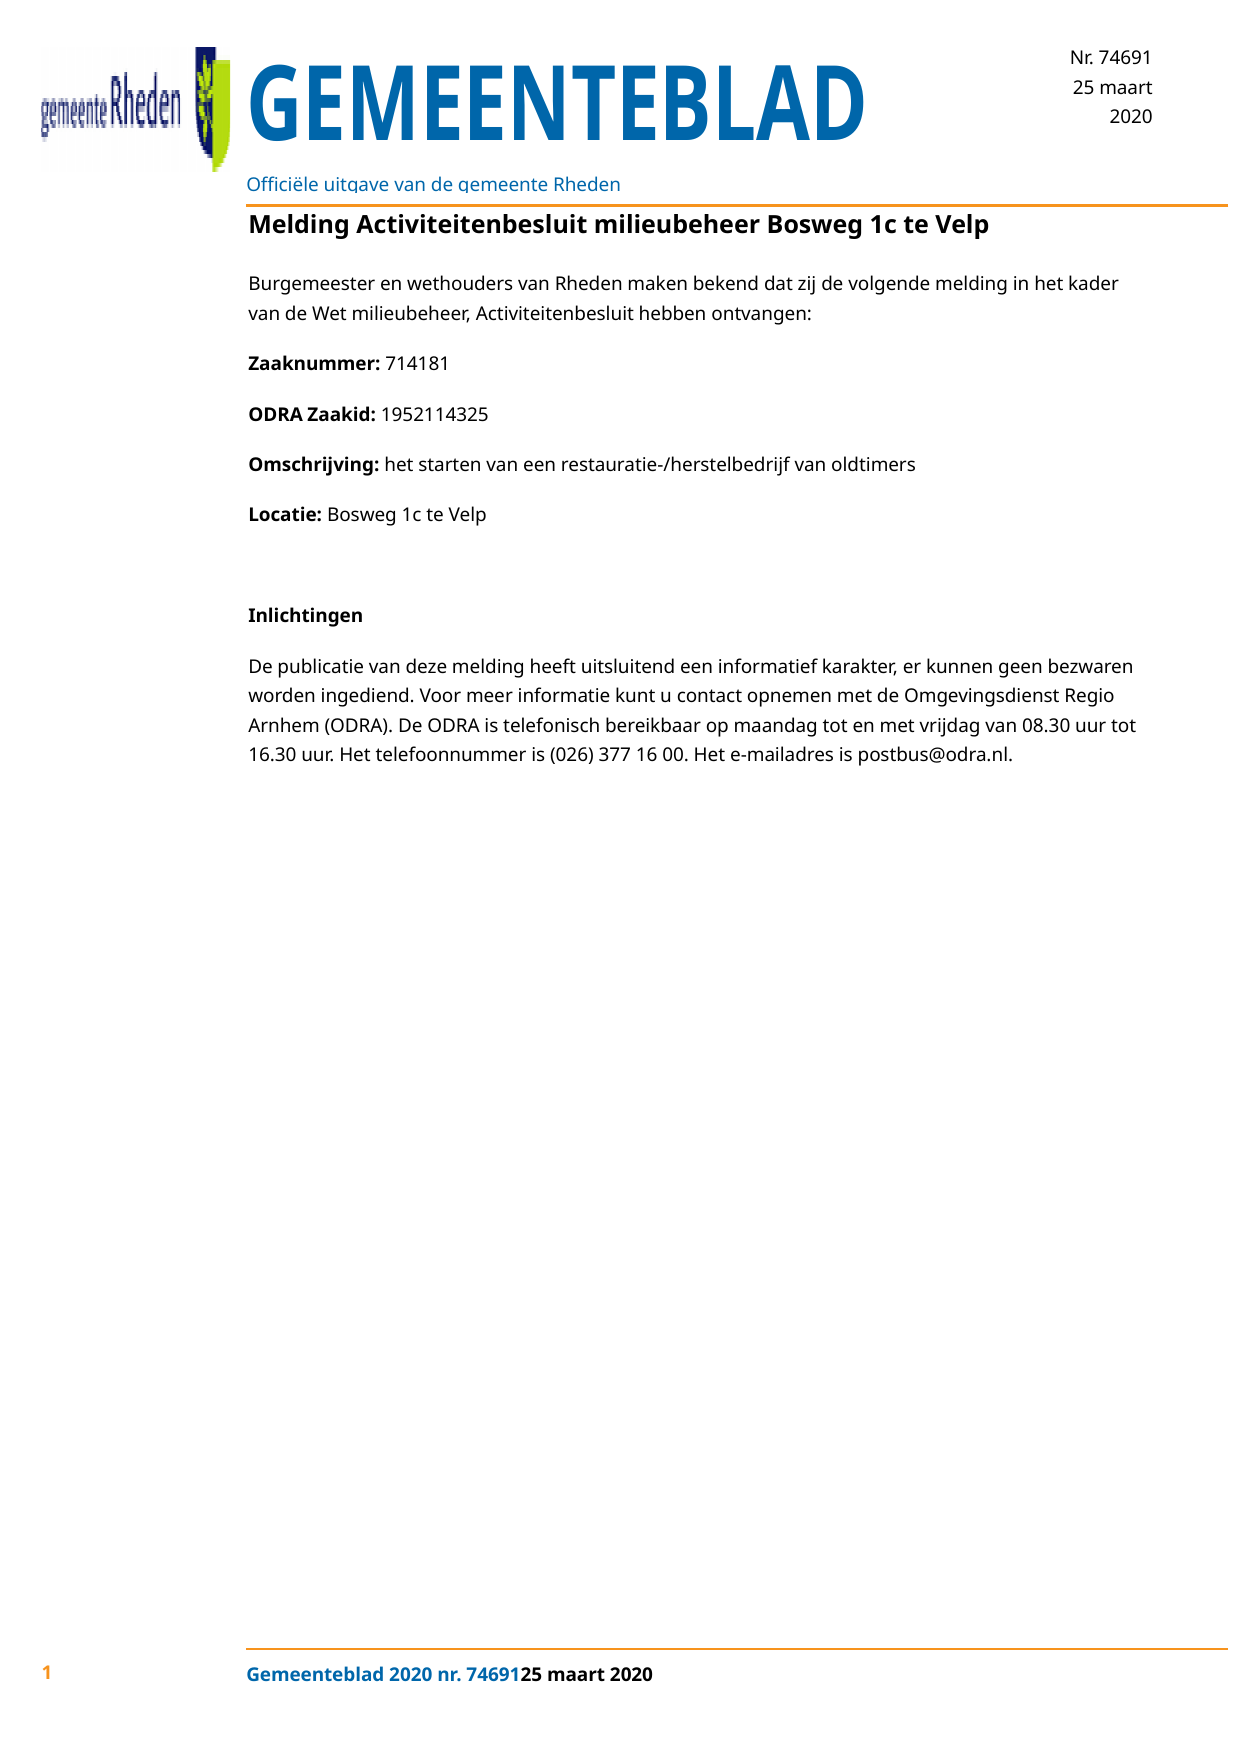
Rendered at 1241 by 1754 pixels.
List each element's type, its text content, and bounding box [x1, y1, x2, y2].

text Melding Activiteitenbesluit milieubeheer Bosweg 1c te Velp [248, 207, 1152, 241]
text Zaaknummer: 714181 [248, 350, 1152, 376]
text Locatie: Bosweg 1c te Velp [248, 502, 1152, 527]
text Omschrijving: het starten van een restauratie-/herstelbedrijf van oldtimers [248, 451, 1152, 477]
text De publicatie van deze melding heeft uitsluitend een informatief karakter, er kunnen geen bezwaren worden ingediend. Voor meer informatie kunt u contact opnemen met de Omgevingsdienst Regio Arnhem (ODRA). De ODRA is telefonisch bereikbaar op maandag tot en met vrijdag van 08.30 uur tot 16.30 uur. Het telefoonnummer is (026) 377 16 00. Het e-mailadres is postbus@odra.nl. [248, 653, 1152, 767]
picture [41, 47, 231, 172]
text Inlichtingen [248, 602, 1152, 628]
text Burgemeester en wethouders van Rheden maken bekend dat zij de volgende melding in het kader van de Wet milieubeheer, Activiteitenbesluit hebben ontvangen: [248, 270, 1152, 326]
text ODRA Zaakid: 1952114325 [248, 401, 1152, 426]
